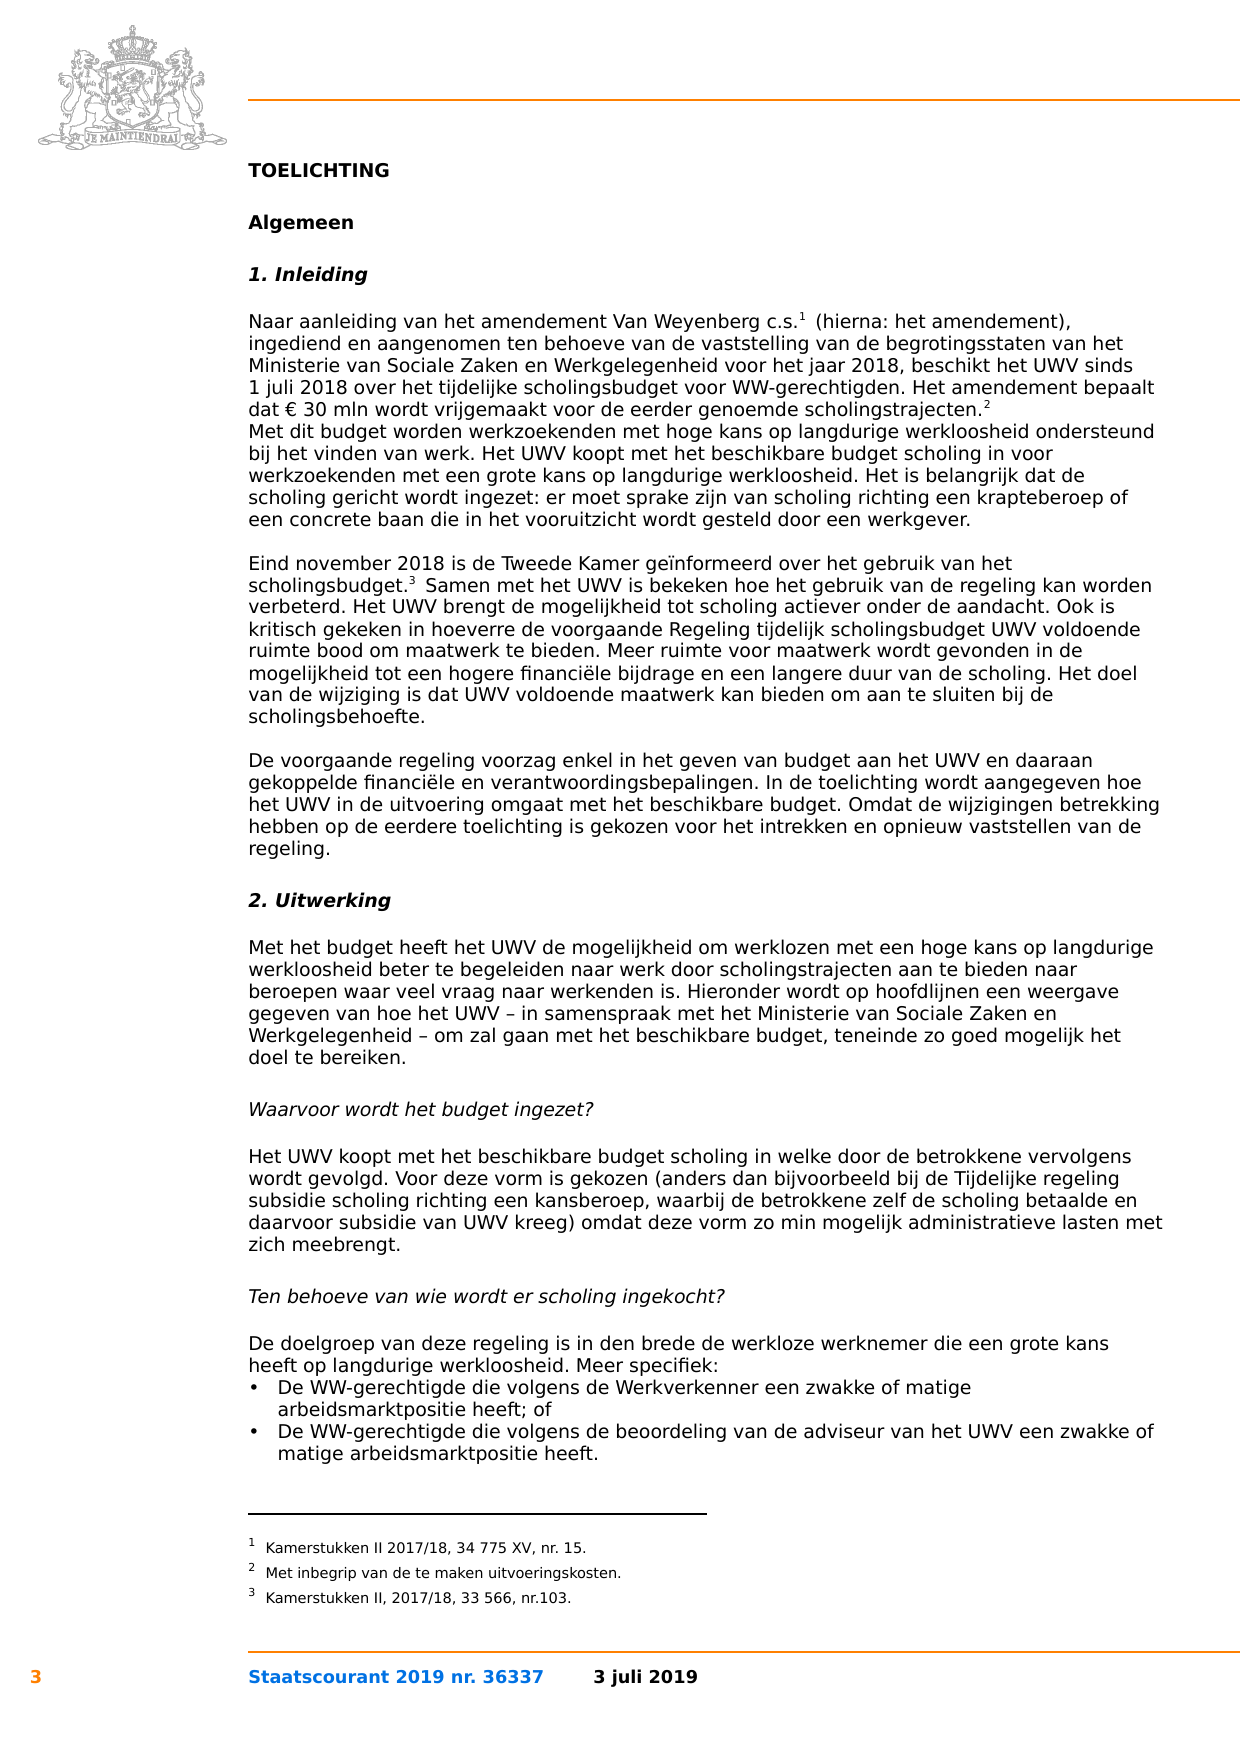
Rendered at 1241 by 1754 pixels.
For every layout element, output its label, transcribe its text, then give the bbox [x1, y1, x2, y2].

subtitle 1. Inleiding [248, 264, 1163, 286]
text • De WW-gerechtigde die volgens de Werkverkenner een zwakke of matige arbeidsmarktpositie heeft; of [248, 1377, 1163, 1421]
text Naar aanleiding van het amendement Van Weyenberg c.s. (hierna: het amendement), ingediend en aangenomen ten behoeve van de vaststelling van de begrotingsstaten van het Ministerie van Sociale Zaken en Werkgelegenheid voor het jaar 2018, beschikt het UWV sinds 1 juli 2018 over het tijdelijke scholingsbudget voor WW-gerechtigden. Het amendement bepaalt dat € 30 mln wordt vrijgemaakt voor de eerder genoemde scholingstrajecten. [248, 311, 1163, 421]
subtitle Ten behoeve van wie wordt er scholing ingekocht? [248, 1286, 1163, 1308]
subtitle 2. Uitwerking [248, 890, 1163, 912]
text • De WW-gerechtigde die volgens de beoordeling van de adviseur van het UWV een zwakke of matige arbeidsmarktpositie heeft. [248, 1421, 1163, 1465]
text De voorgaande regeling voorzag enkel in het geven van budget aan het UWV en daaraan gekoppelde financiële en verantwoordingsbepalingen. In de toelichting wordt aangegeven hoe het UWV in de uitvoering omgaat met het beschikbare budget. Omdat de wijzigingen betrekking hebben op de eerdere toelichting is gekozen voor het intrekken en opnieuw vaststellen van de regeling. [248, 750, 1163, 860]
text Het UWV koopt met het beschikbare budget scholing in welke door de betrokkene vervolgens wordt gevolgd. Voor deze vorm is gekozen (anders dan bijvoorbeeld bij de Tijdelijke regeling subsidie scholing richting een kansberoep, waarbij de betrokkene zelf de scholing betaalde en daarvoor subsidie van UWV kreeg) omdat deze vorm zo min mogelijk administratieve lasten met zich meebrengt. [248, 1146, 1163, 1256]
text Kamerstukken II 2017/18, 34 775 XV, nr. 15. [248, 1536, 1163, 1558]
text Met dit budget worden werkzoekenden met hoge kans op langdurige werkloosheid ondersteund bij het vinden van werk. Het UWV koopt met het beschikbare budget scholing in voor werkzoekenden met een grote kans op langdurige werkloosheid. Het is belangrijk dat de scholing gericht wordt ingezet: er moet sprake zijn van scholing richting een krapteberoep of een concrete baan die in het vooruitzicht wordt gesteld door een werkgever. [248, 421, 1163, 531]
text Kamerstukken II, 2017/18, 33 566, nr.103. [248, 1586, 1163, 1608]
subtitle Algemeen [248, 212, 1163, 234]
picture [38, 25, 227, 150]
text Eind november 2018 is de Tweede Kamer geïnformeerd over het gebruik van het scholingsbudget. Samen met het UWV is bekeken hoe het gebruik van de regeling kan worden verbeterd. Het UWV brengt de mogelijkheid tot scholing actiever onder de aandacht. Ook is kritisch gekeken in hoeverre de voorgaande Regeling tijdelijk scholingsbudget UWV voldoende ruimte bood om maatwerk te bieden. Meer ruimte voor maatwerk wordt gevonden in de mogelijkheid tot een hogere financiële bijdrage en een langere duur van de scholing. Het doel van de wijziging is dat UWV voldoende maatwerk kan bieden om aan te sluiten bij de scholingsbehoefte. [248, 552, 1163, 728]
text De doelgroep van deze regeling is in den brede de werkloze werknemer die een grote kans heeft op langdurige werkloosheid. Meer specifiek: [248, 1333, 1163, 1377]
subtitle Waarvoor wordt het budget ingezet? [248, 1099, 1163, 1121]
text Met inbegrip van de te maken uitvoeringskosten. [248, 1561, 1163, 1583]
subtitle TOELICHTING [248, 160, 1163, 182]
text Met het budget heeft het UWV de mogelijkheid om werklozen met een hoge kans op langdurige werkloosheid beter te begeleiden naar werk door scholingstrajecten aan te bieden naar beroepen waar veel vraag naar werkenden is. Hieronder wordt op hoofdlijnen een weergave gegeven van hoe het UWV – in samenspraak met het Ministerie van Sociale Zaken en Werkgelegenheid – om zal gaan met het beschikbare budget, teneinde zo goed mogelijk het doel te bereiken. [248, 937, 1163, 1069]
